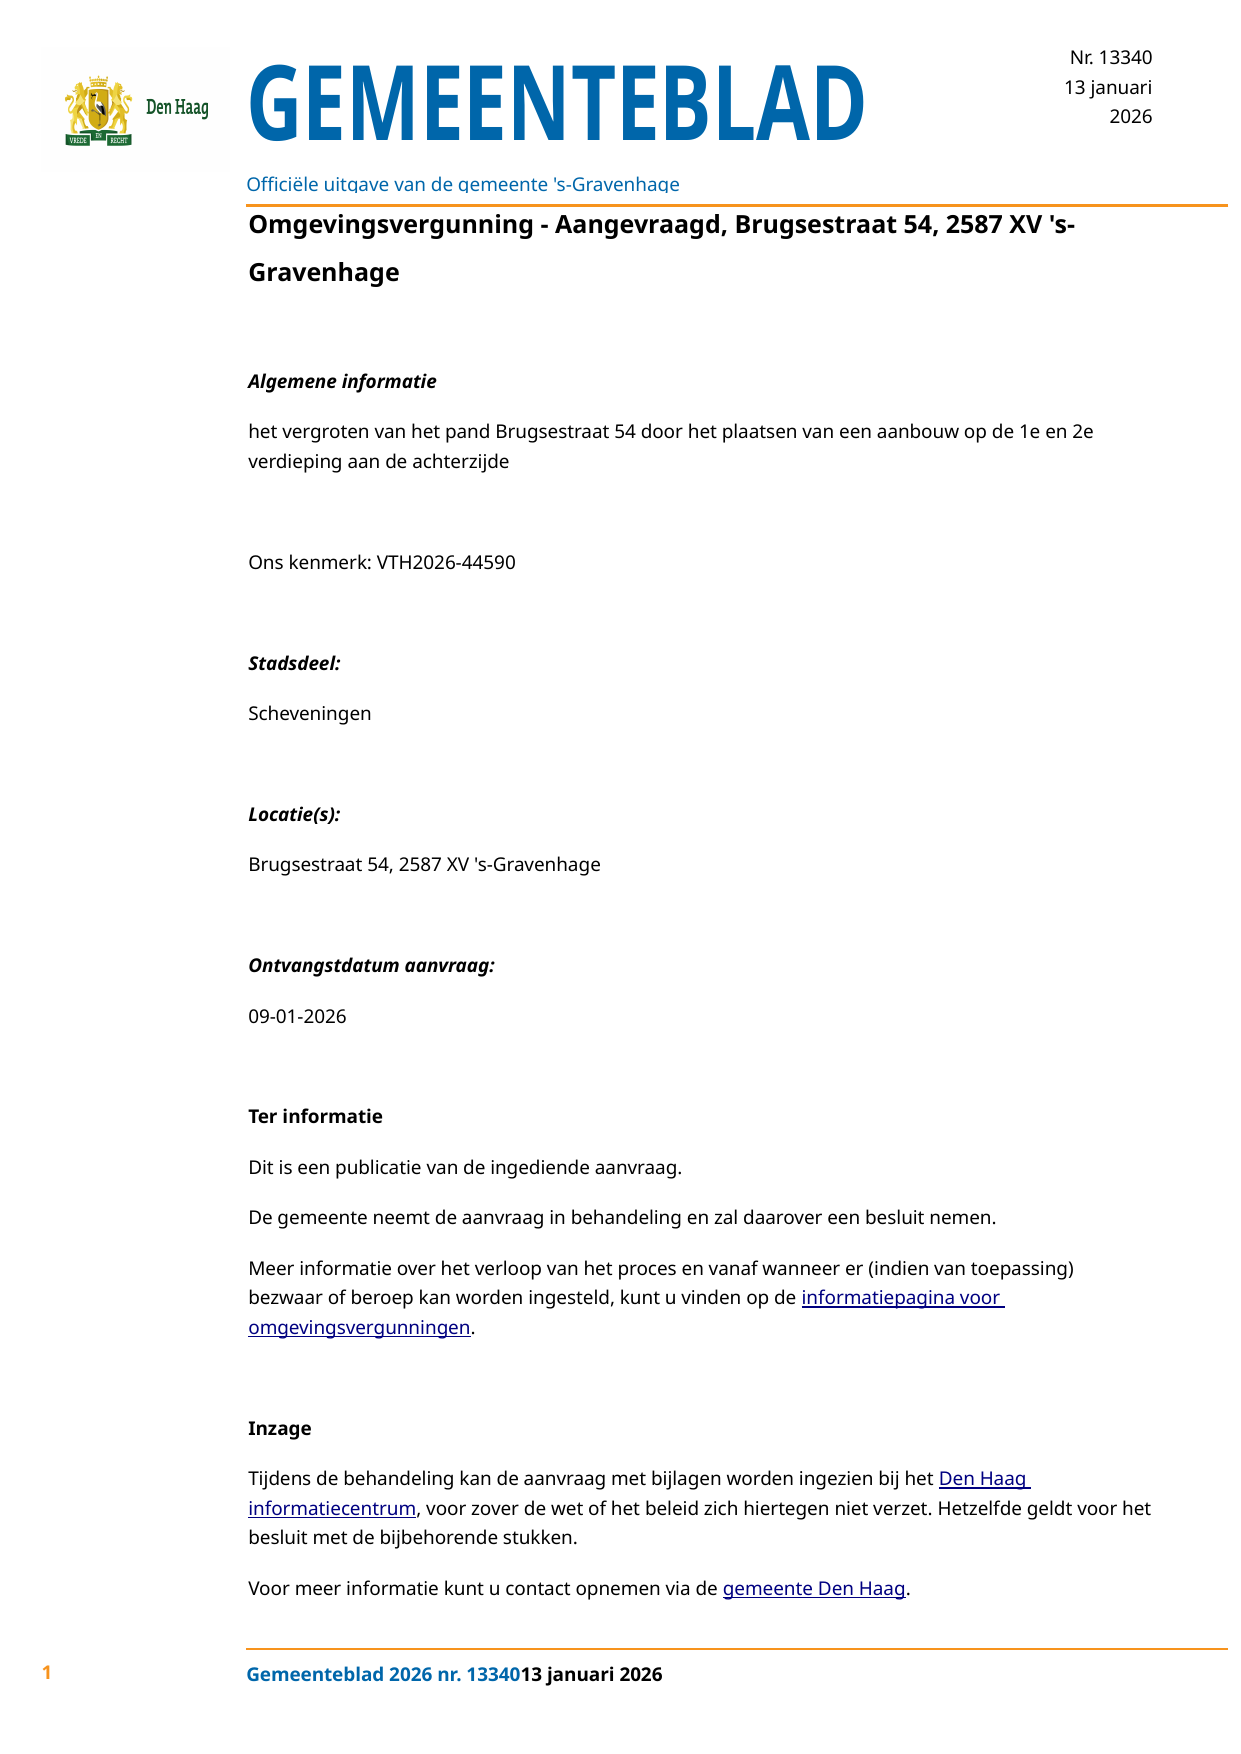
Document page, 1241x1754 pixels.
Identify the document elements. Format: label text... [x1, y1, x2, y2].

text Voor meer informatie kunt u contact opnemen via de gemeente Den Haag. [248, 1575, 1152, 1601]
text Stadsdeel: [248, 650, 1152, 676]
text Algemene informatie [248, 368, 1152, 394]
text De gemeente neemt de aanvraag in behandeling en zal daarover een besluit nemen. [248, 1204, 1152, 1230]
text Meer informatie over het verloop van het proces en vanaf wanneer er (indien van toepassing) bezwaar of beroep kan worden ingesteld, kunt u vinden op de informatiepagina voor omgevingsvergunningen. [248, 1255, 1152, 1340]
text Locatie(s): [248, 801, 1152, 827]
picture [41, 47, 231, 172]
text Ter informatie [248, 1104, 1152, 1129]
text 09-01-2026 [248, 1003, 1152, 1029]
text Scheveningen [248, 700, 1152, 726]
text Brugsestraat 54, 2587 XV 's-Gravenhage [248, 852, 1152, 877]
text Ontvangstdatum aanvraag: [248, 952, 1152, 978]
text Dit is een publicatie van de ingediende aanvraag. [248, 1154, 1152, 1180]
text het vergroten van het pand Brugsestraat 54 door het plaatsen van een aanbouw op de 1e en 2e verdieping aan de achterzijde [248, 419, 1152, 474]
text Omgevingsvergunning - Aangevraagd, Brugsestraat 54, 2587 XV 's-Gravenhage [248, 207, 1152, 288]
text Tijdens de behandeling kan de aanvraag met bijlagen worden ingezien bij het Den Haag informatiecentrum, voor zover de wet of het beleid zich hiertegen niet verzet. Hetzelfde geldt voor het besluit met de bijbehorende stukken. [248, 1465, 1152, 1550]
text Ons kenmerk: VTH2026-44590 [248, 549, 1152, 575]
text Inzage [248, 1415, 1152, 1441]
